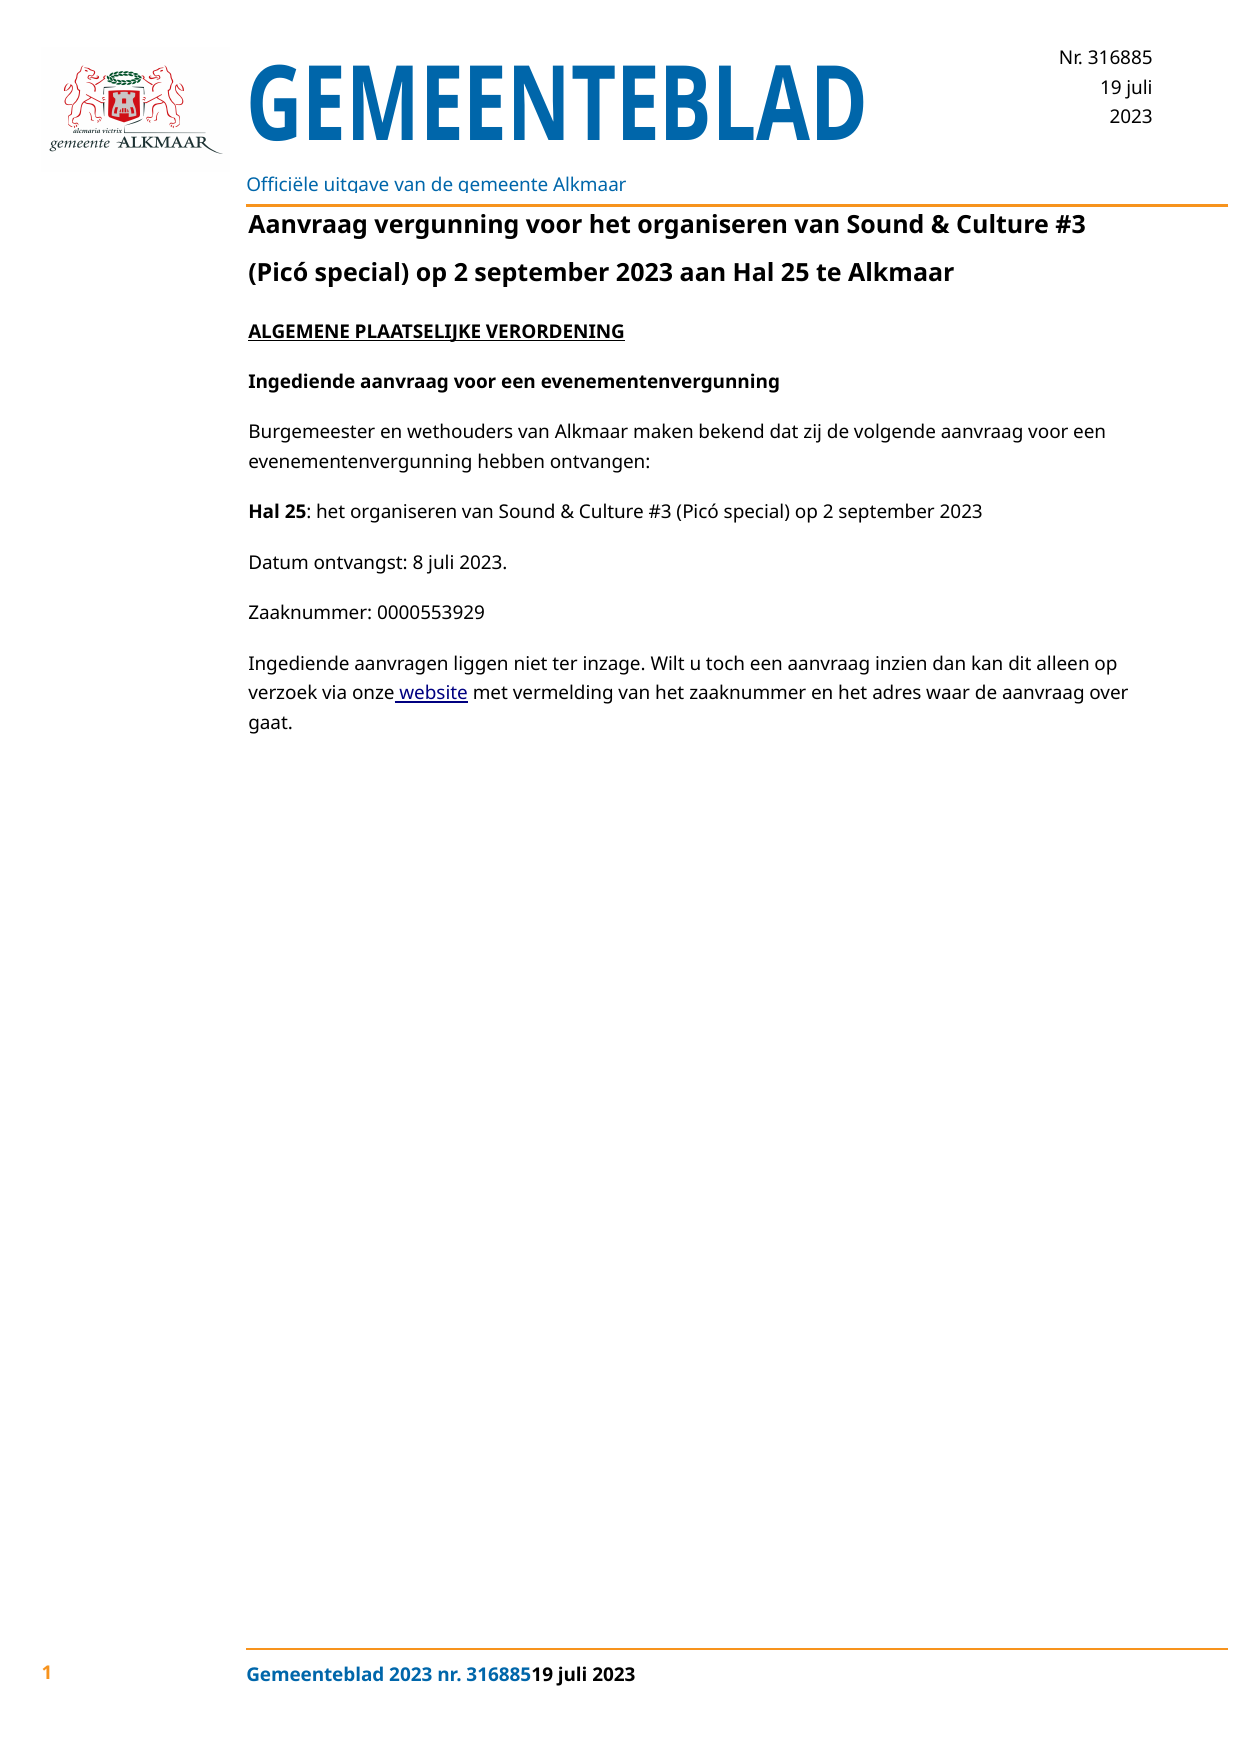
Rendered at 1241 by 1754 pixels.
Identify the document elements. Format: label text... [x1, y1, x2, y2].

text Ingediende aanvraag voor een evenementenvergunning [248, 368, 1152, 394]
text Aanvraag vergunning voor het organiseren van Sound & Culture #3 (Picó special) op 2 september 2023 aan Hal 25 te Alkmaar [248, 207, 1152, 288]
text ALGEMENE PLAATSELIJKE VERORDENING [248, 318, 1152, 344]
text Hal 25: het organiseren van Sound & Culture #3 (Picó special) op 2 september 2023 [248, 499, 1152, 524]
text Burgemeester en wethouders van Alkmaar maken bekend dat zij de volgende aanvraag voor een evenementenvergunning hebben ontvangen: [248, 419, 1152, 474]
picture [41, 47, 231, 172]
text Ingediende aanvragen liggen niet ter inzage. Wilt u toch een aanvraag inzien dan kan dit alleen op verzoek via onze website met vermelding van het zaaknummer en het adres waar de aanvraag over gaat. [248, 650, 1152, 735]
text Datum ontvangst: 8 juli 2023. [248, 549, 1152, 575]
text Zaaknummer: 0000553929 [248, 599, 1152, 625]
